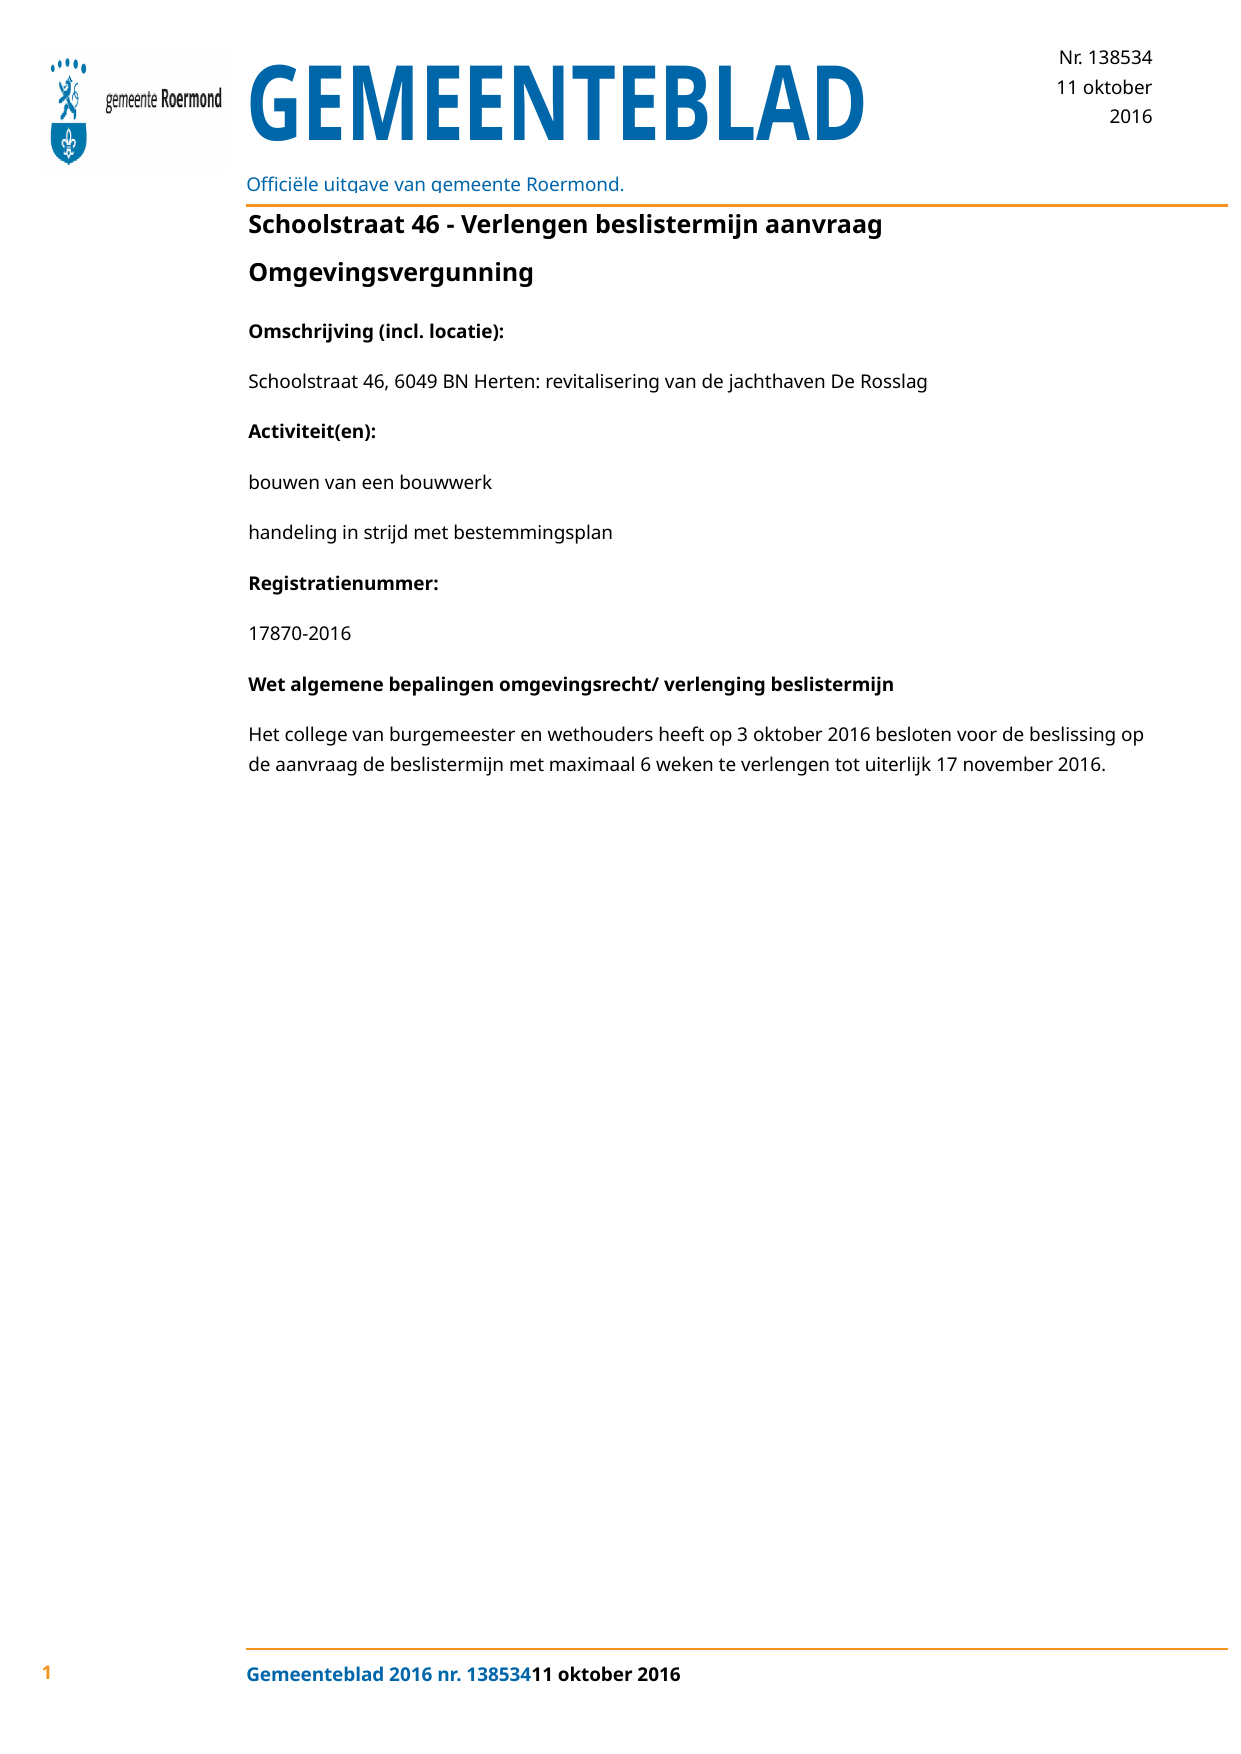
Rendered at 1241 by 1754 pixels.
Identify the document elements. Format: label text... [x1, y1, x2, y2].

text Registratienummer: [248, 570, 1152, 596]
text Schoolstraat 46, 6049 BN Herten: revitalisering van de jachthaven De Rosslag [248, 368, 1152, 394]
picture [41, 47, 231, 172]
text Wet algemene bepalingen omgevingsrecht/ verlenging beslistermijn [248, 671, 1152, 697]
text Activiteit(en): [248, 419, 1152, 444]
text Omschrijving (incl. locatie): [248, 318, 1152, 344]
text Schoolstraat 46 - Verlengen beslistermijn aanvraag Omgevingsvergunning [248, 207, 1152, 288]
text 17870-2016 [248, 620, 1152, 646]
text bouwen van een bouwwerk [248, 469, 1152, 495]
text Het college van burgemeester en wethouders heeft op 3 oktober 2016 besloten voor de beslissing op de aanvraag de beslistermijn met maximaal 6 weken te verlengen tot uiterlijk 17 november 2016. [248, 721, 1152, 777]
text handeling in strijd met bestemmingsplan [248, 519, 1152, 545]
